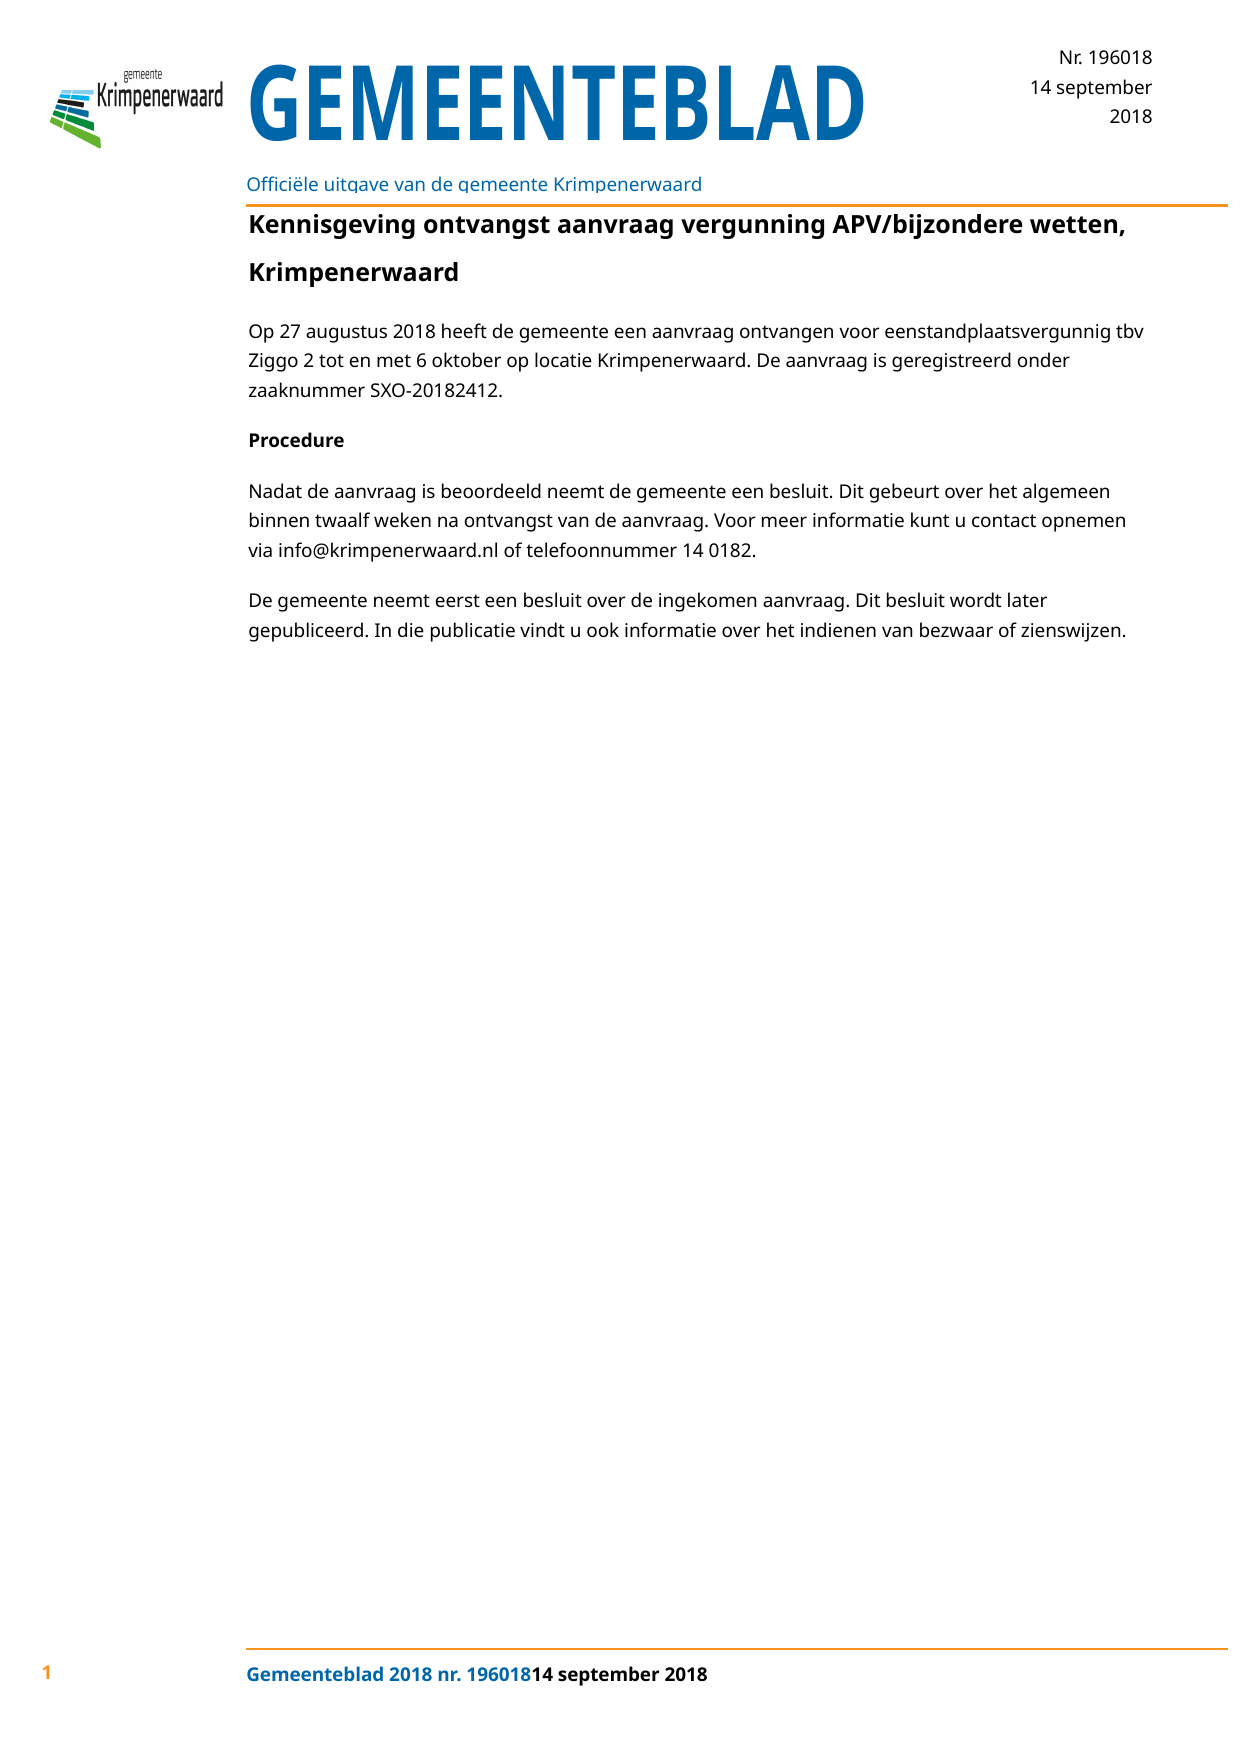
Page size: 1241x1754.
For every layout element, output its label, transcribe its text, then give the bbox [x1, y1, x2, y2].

picture [41, 47, 231, 172]
text Kennisgeving ontvangst aanvraag vergunning APV/bijzondere wetten, Krimpenerwaard [248, 207, 1152, 288]
text Procedure [248, 427, 1152, 453]
text Nadat de aanvraag is beoordeeld neemt de gemeente een besluit. Dit gebeurt over het algemeen binnen twaalf weken na ontvangst van de aanvraag. Voor meer informatie kunt u contact opnemen via info@krimpenerwaard.nl of telefoonnummer 14 0182. [248, 478, 1152, 563]
text Op 27 augustus 2018 heeft de gemeente een aanvraag ontvangen voor eenstandplaatsvergunnig tbv Ziggo 2 tot en met 6 oktober op locatie Krimpenerwaard. De aanvraag is geregistreerd onder zaaknummer SXO-20182412. [248, 318, 1152, 403]
text De gemeente neemt eerst een besluit over de ingekomen aanvraag. Dit besluit wordt later gepubliceerd. In die publicatie vindt u ook informatie over het indienen van bezwaar of zienswijzen. [248, 587, 1152, 643]
